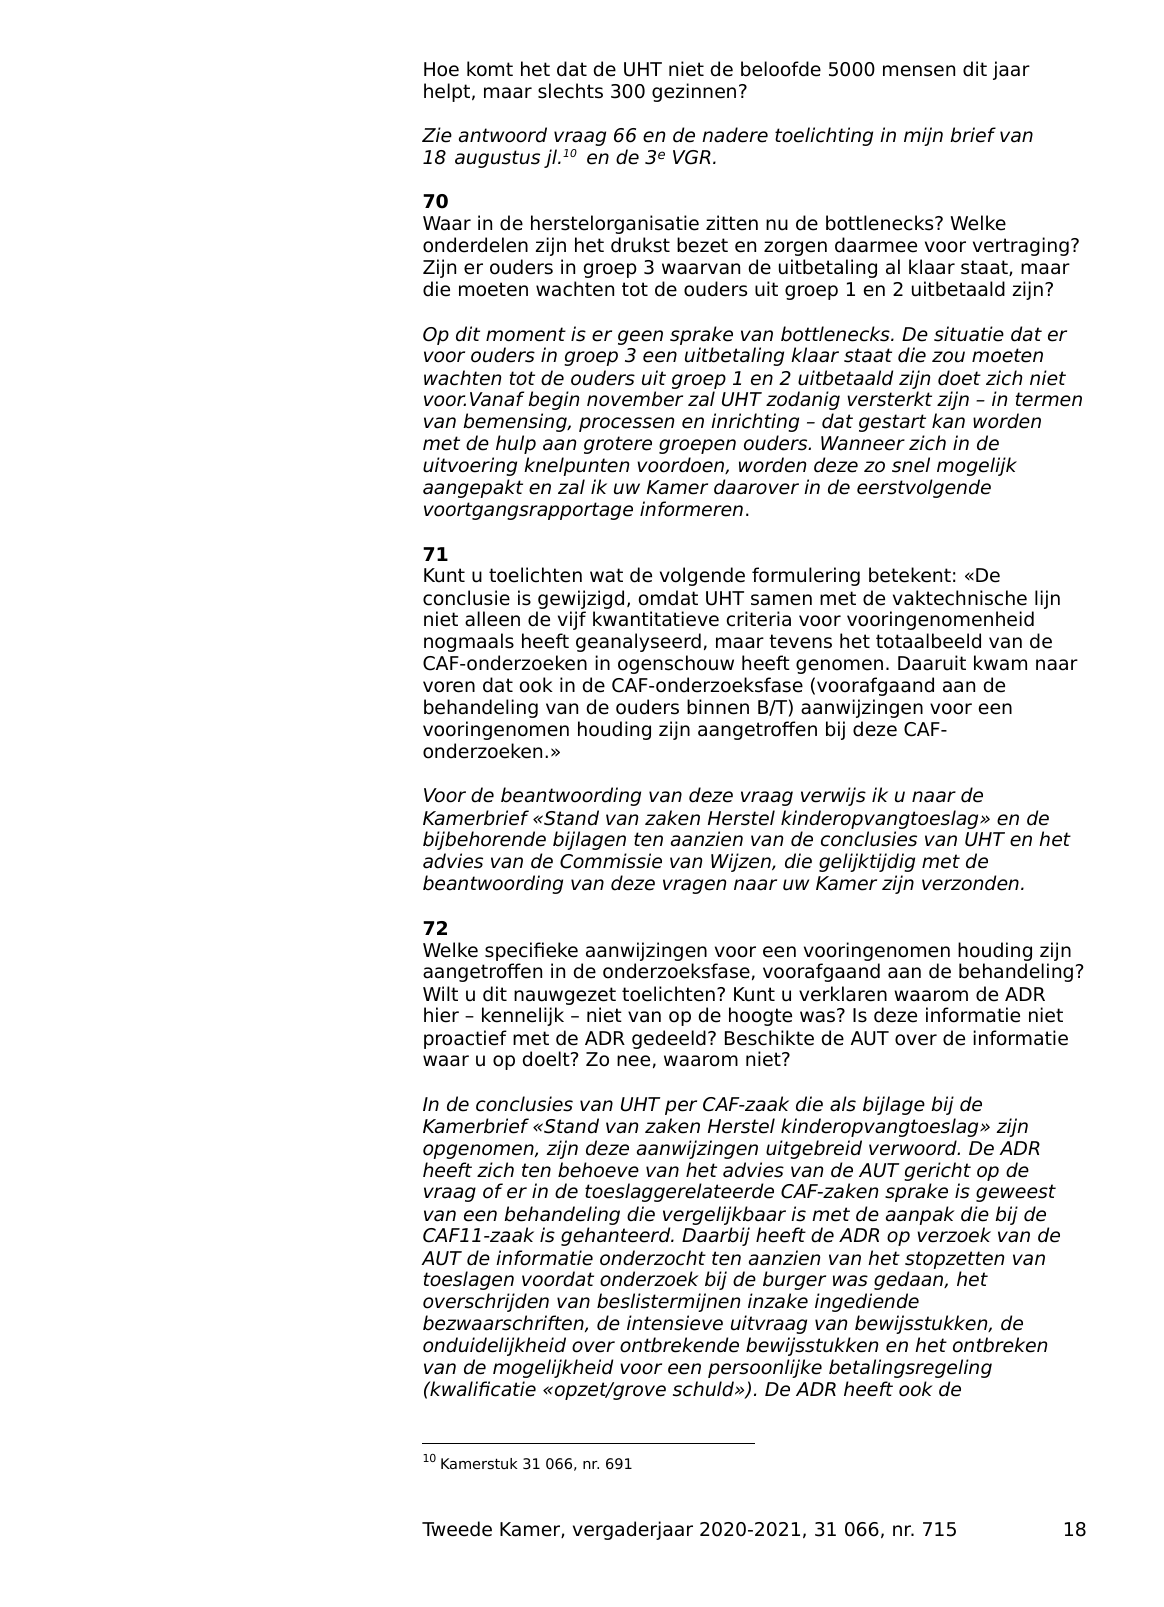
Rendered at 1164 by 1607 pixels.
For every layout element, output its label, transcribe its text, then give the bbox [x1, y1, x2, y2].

text Kamerstuk 31 066, nr. 691 [422, 1452, 1087, 1474]
text Voor de beantwoording van deze vraag verwijs ik u naar de Kamerbrief «Stand van zaken Herstel kinderopvangtoeslag» en de bijbehorende bijlagen ten aanzien van de conclusies van UHT en het advies van de Commissie van Wijzen, die gelijktijdig met de beantwoording van deze vragen naar uw Kamer zijn verzonden. [422, 785, 1087, 895]
text Waar in de herstelorganisatie zitten nu de bottlenecks? Welke onderdelen zijn het drukst bezet en zorgen daarmee voor vertraging? Zijn er ouders in groep 3 waarvan de uitbetaling al klaar staat, maar die moeten wachten tot de ouders uit groep 1 en 2 uitbetaald zijn? [422, 213, 1087, 301]
text Hoe komt het dat de UHT niet de beloofde 5000 mensen dit jaar helpt, maar slechts 300 gezinnen? [422, 59, 1087, 103]
text Welke specifieke aanwijzingen voor een vooringenomen houding zijn aangetroffen in de onderzoeksfase, voorafgaand aan de behandeling? Wilt u dit nauwgezet toelichten? Kunt u verklaren waarom de ADR hier – kennelijk – niet van op de hoogte was? Is deze informatie niet proactief met de ADR gedeeld? Beschikte de AUT over de informatie waar u op doelt? Zo nee, waarom niet? [422, 939, 1087, 1071]
text Zie antwoord vraag 66 en de nadere toelichting in mijn brief van 18 augustus jl. en de 3e VGR. [422, 125, 1087, 169]
text Op dit moment is er geen sprake van bottlenecks. De situatie dat er voor ouders in groep 3 een uitbetaling klaar staat die zou moeten wachten tot de ouders uit groep 1 en 2 uitbetaald zijn doet zich niet voor.Vanaf begin november zal UHT zodanig versterkt zijn – in termen van bemensing, processen en inrichting – dat gestart kan worden met de hulp aan grotere groepen ouders. Wanneer zich in de uitvoering knelpunten voordoen, worden deze zo snel mogelijk aangepakt en zal ik uw Kamer daarover in de eerstvolgende voortgangsrapportage informeren. [422, 323, 1087, 521]
text 71 [422, 543, 1087, 565]
text 70 [422, 191, 1087, 213]
text 72 [422, 917, 1087, 939]
text In de conclusies van UHT per CAF-zaak die als bijlage bij de Kamerbrief «Stand van zaken Herstel kinderopvangtoeslag» zijn opgenomen, zijn deze aanwijzingen uitgebreid verwoord. De ADR heeft zich ten behoeve van het advies van de AUT gericht op de vraag of er in de toeslaggerelateerde CAF-zaken sprake is geweest van een behandeling die vergelijkbaar is met de aanpak die bij de CAF11-zaak is gehanteerd. Daarbij heeft de ADR op verzoek van de AUT de informatie onderzocht ten aanzien van het stopzetten van toeslagen voordat onderzoek bij de burger was gedaan, het overschrijden van beslistermijnen inzake ingediende bezwaarschriften, de intensieve uitvraag van bewijsstukken, de onduidelijkheid over ontbrekende bewijsstukken en het ontbreken van de mogelijkheid voor een persoonlijke betalingsregeling (kwalificatie «opzet/grove schuld»). De ADR heeft ook de [422, 1093, 1087, 1401]
text Kunt u toelichten wat de volgende formulering betekent: «De conclusie is gewijzigd, omdat UHT samen met de vaktechnische lijn niet alleen de vijf kwantitatieve criteria voor vooringenomenheid nogmaals heeft geanalyseerd, maar tevens het totaalbeeld van de CAF-onderzoeken in ogenschouw heeft genomen. Daaruit kwam naar voren dat ook in de CAF-onderzoeksfase (voorafgaand aan de behandeling van de ouders binnen B/T) aanwijzingen voor een vooringenomen houding zijn aangetroffen bij deze CAF-onderzoeken.» [422, 565, 1087, 763]
